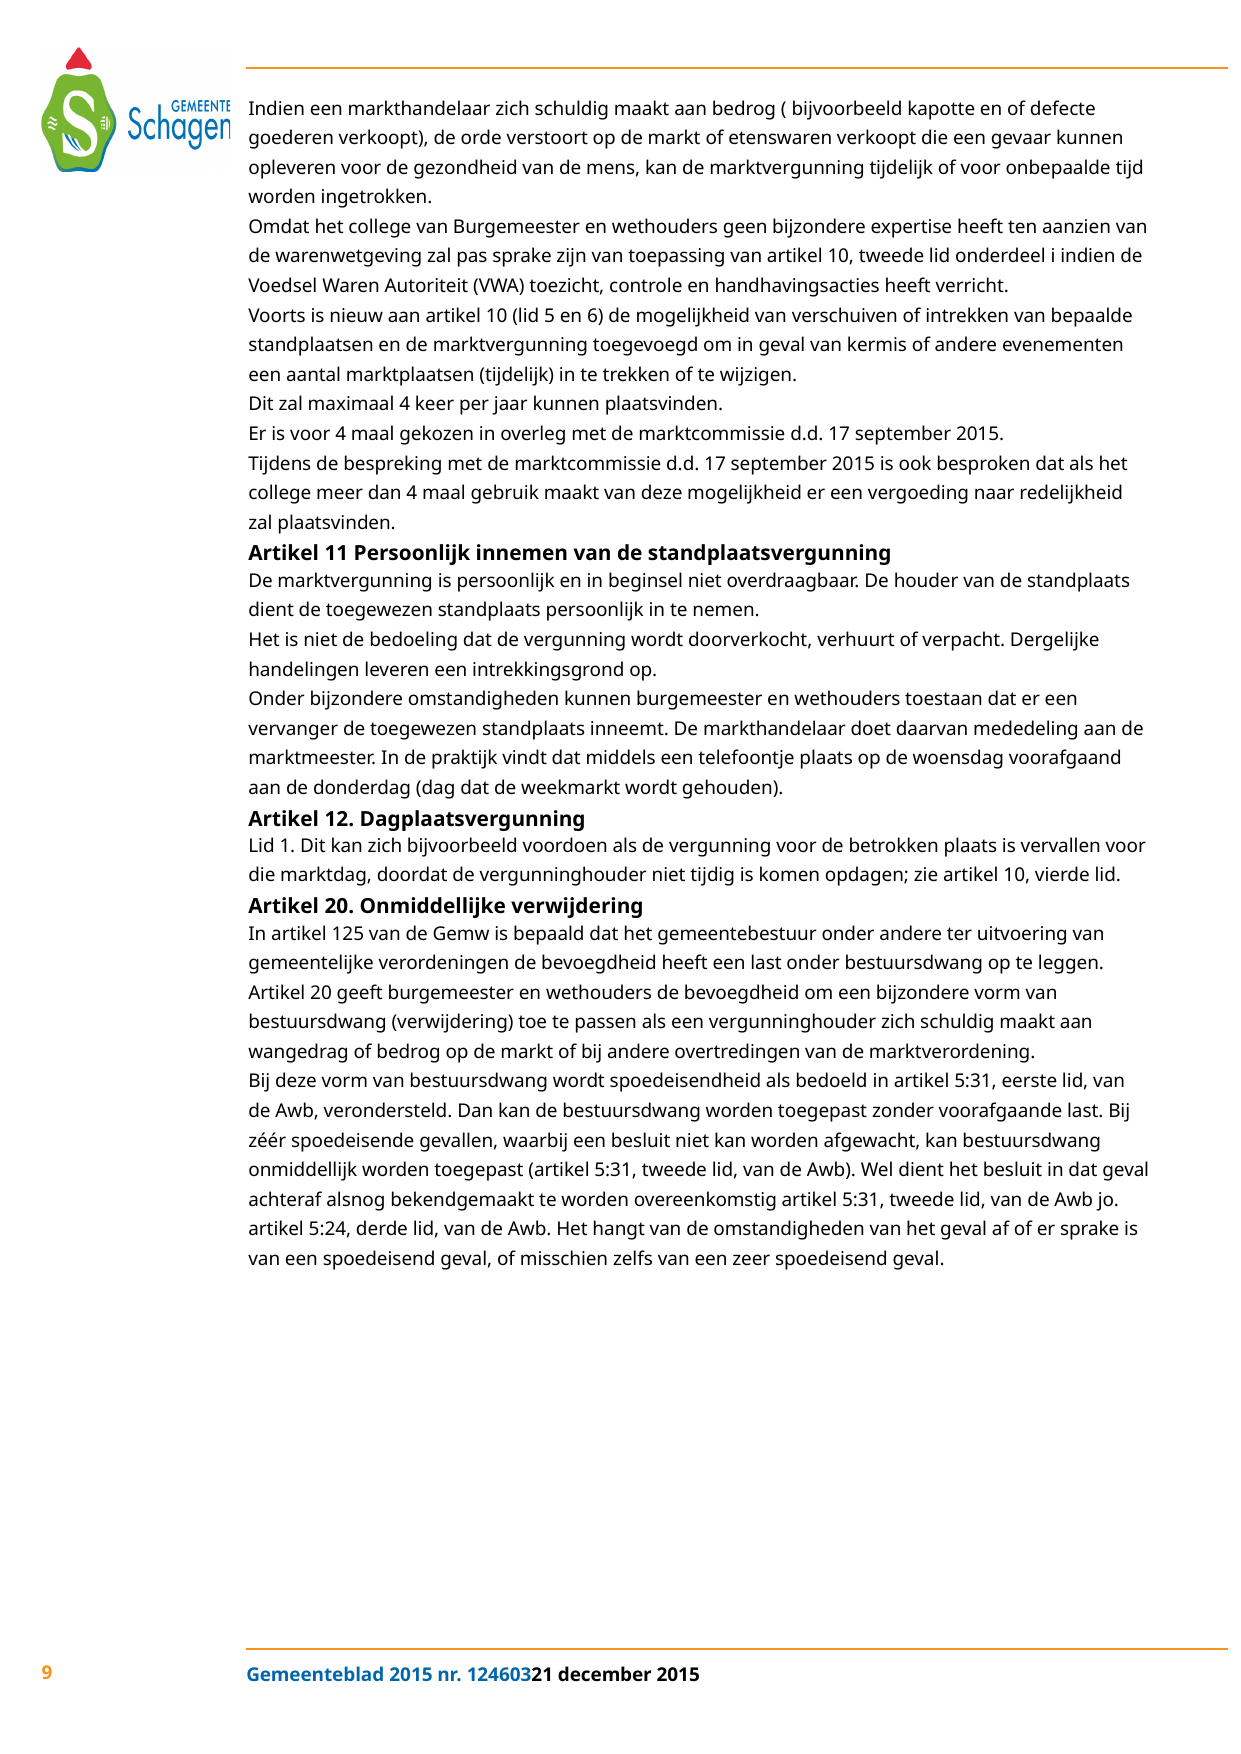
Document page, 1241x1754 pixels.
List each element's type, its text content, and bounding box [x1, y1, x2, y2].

text Er is voor 4 maal gekozen in overleg met de marktcommissie d.d. 17 september 2015. [248, 420, 1152, 446]
text Omdat het college van Burgemeester en wethouders geen bijzondere expertise heeft ten aanzien van de warenwetgeving zal pas sprake zijn van toepassing van artikel 10, tweede lid onderdeel i indien de Voedsel Waren Autoriteit (VWA) toezicht, controle en handhavingsacties heeft verricht. [248, 213, 1152, 298]
text In artikel 125 van de Gemw is bepaald dat het gemeentebestuur onder andere ter uitvoering van gemeentelijke verordeningen de bevoegdheid heeft een last onder bestuursdwang op te leggen. Artikel 20 geeft burgemeester en wethouders de bevoegdheid om een bijzondere vorm van bestuursdwang (verwijdering) toe te passen als een vergunninghouder zich schuldig maakt aan wangedrag of bedrog op de markt of bij andere overtredingen van de marktverordening. [248, 920, 1152, 1064]
picture [41, 47, 231, 172]
text Het is niet de bedoeling dat de vergunning wordt doorverkocht, verhuurt of verpacht. Dergelijke handelingen leveren een intrekkingsgrond op. [248, 626, 1152, 681]
text Artikel 12. Dagplaatsvergunning [248, 804, 1152, 832]
text Lid 1. Dit kan zich bijvoorbeeld voordoen als de vergunning voor de betrokken plaats is vervallen voor die marktdag, doordat de vergunninghouder niet tijdig is komen opdagen; zie artikel 10, vierde lid. [248, 832, 1152, 887]
text Indien een markthandelaar zich schuldig maakt aan bedrog ( bijvoorbeeld kapotte en of defecte goederen verkoopt), de orde verstoort op de markt of etenswaren verkoopt die een gevaar kunnen opleveren voor de gezondheid van de mens, kan de marktvergunning tijdelijk of voor onbepaalde tijd worden ingetrokken. [248, 95, 1152, 209]
text Tijdens de bespreking met de marktcommissie d.d. 17 september 2015 is ook besproken dat als het college meer dan 4 maal gebruik maakt van deze mogelijkheid er een vergoeding naar redelijkheid zal plaatsvinden. [248, 450, 1152, 535]
text Dit zal maximaal 4 keer per jaar kunnen plaatsvinden. [248, 391, 1152, 416]
text Artikel 20. Onmiddellijke verwijdering [248, 891, 1152, 920]
text De marktvergunning is persoonlijk en in beginsel niet overdraagbaar. De houder van de standplaats dient de toegewezen standplaats persoonlijk in te nemen. [248, 567, 1152, 622]
text Voorts is nieuw aan artikel 10 (lid 5 en 6) de mogelijkheid van verschuiven of intrekken van bepaalde standplaatsen en de marktvergunning toegevoegd om in geval van kermis of andere evenementen een aantal marktplaatsen (tijdelijk) in te trekken of te wijzigen. [248, 302, 1152, 387]
text Bij deze vorm van bestuursdwang wordt spoedeisendheid als bedoeld in artikel 5:31, eerste lid, van de Awb, verondersteld. Dan kan de bestuursdwang worden toegepast zonder voorafgaande last. Bij zéér spoedeisende gevallen, waarbij een besluit niet kan worden afgewacht, kan bestuursdwang onmiddellijk worden toegepast (artikel 5:31, tweede lid, van de Awb). Wel dient het besluit in dat geval achteraf alsnog bekendgemaakt te worden overeenkomstig artikel 5:31, tweede lid, van de Awb jo. artikel 5:24, derde lid, van de Awb. Het hangt van de omstandigheden van het geval af of er sprake is van een spoedeisend geval, of misschien zelfs van een zeer spoedeisend geval. [248, 1068, 1152, 1271]
text Onder bijzondere omstandigheden kunnen burgemeester en wethouders toestaan dat er een vervanger de toegewezen standplaats inneemt. De markthandelaar doet daarvan mededeling aan de marktmeester. In de praktijk vindt dat middels een telefoontje plaats op de woensdag voorafgaand aan de donderdag (dag dat de weekmarkt wordt gehouden). [248, 685, 1152, 800]
text Artikel 11 Persoonlijk innemen van de standplaatsvergunning [248, 538, 1152, 567]
